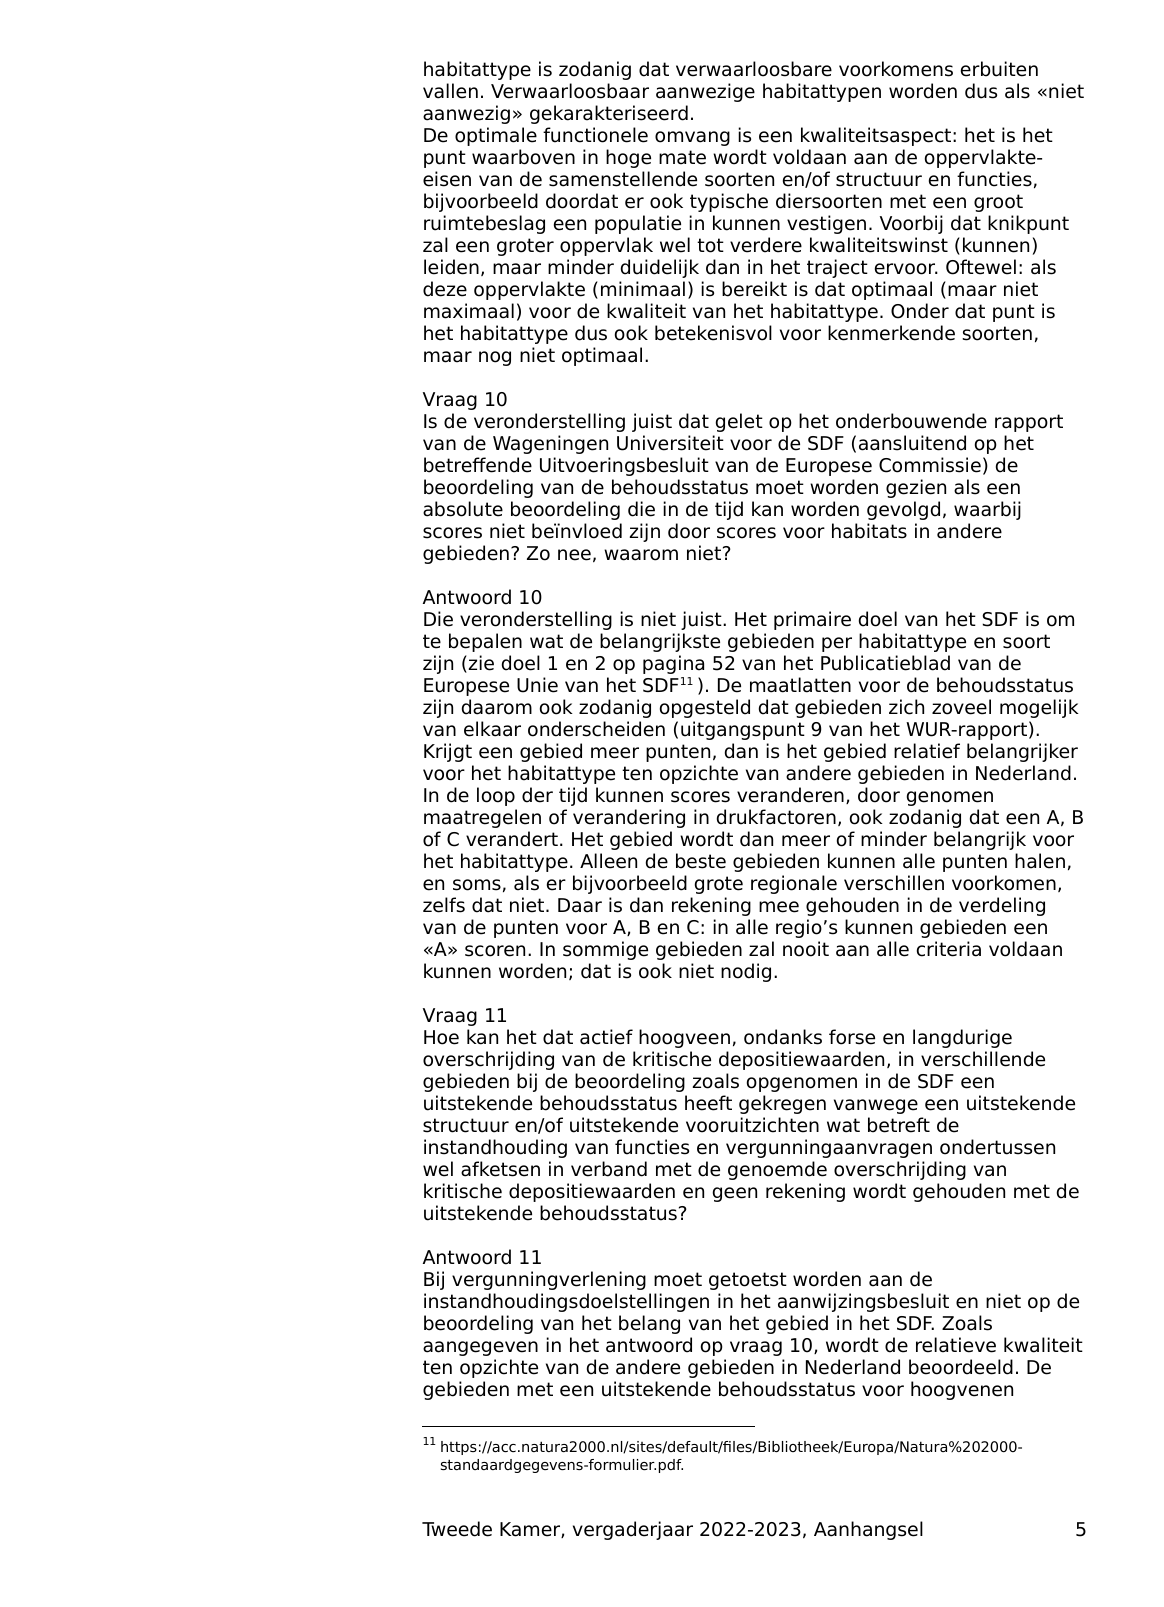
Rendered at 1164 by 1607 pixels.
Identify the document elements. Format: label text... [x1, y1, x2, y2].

text Antwoord 10 [422, 587, 1087, 609]
text Vraag 10 [422, 389, 1087, 411]
text https://acc.natura2000.nl/sites/default/files/Bibliotheek/Europa/Natura%202000-standaardgegevens-formulier.pdf. [422, 1435, 1087, 1474]
text Hoe kan het dat actief hoogveen, ondanks forse en langdurige overschrijding van de kritische depositiewaarden, in verschillende gebieden bij de beoordeling zoals opgenomen in de SDF een uitstekende behoudsstatus heeft gekregen vanwege een uitstekende structuur en/of uitstekende vooruitzichten wat betreft de instandhouding van functies en vergunningaanvragen ondertussen wel afketsen in verband met de genoemde overschrijding van kritische depositiewaarden en geen rekening wordt gehouden met de uitstekende behoudsstatus? [422, 1027, 1087, 1224]
text Vraag 11 [422, 1005, 1087, 1027]
text Die veronderstelling is niet juist. Het primaire doel van het SDF is om te bepalen wat de belangrijkste gebieden per habitattype en soort zijn (zie doel 1 en 2 op pagina 52 van het Publicatieblad van de Europese Unie van het SDF). De maatlatten voor de behoudsstatus zijn daarom ook zodanig opgesteld dat gebieden zich zoveel mogelijk van elkaar onderscheiden (uitgangspunt 9 van het WUR-rapport). Krijgt een gebied meer punten, dan is het gebied relatief belangrijker voor het habitattype ten opzichte van andere gebieden in Nederland. In de loop der tijd kunnen scores veranderen, door genomen maatregelen of verandering in drukfactoren, ook zodanig dat een A, B of C verandert. Het gebied wordt dan meer of minder belangrijk voor het habitattype. Alleen de beste gebieden kunnen alle punten halen, en soms, als er bijvoorbeeld grote regionale verschillen voorkomen, zelfs dat niet. Daar is dan rekening mee gehouden in de verdeling van de punten voor A, B en C: in alle regio’s kunnen gebieden een «A» scoren. In sommige gebieden zal nooit aan alle criteria voldaan kunnen worden; dat is ook niet nodig. [422, 609, 1087, 983]
text habitattype is zodanig dat verwaarloosbare voorkomens erbuiten vallen. Verwaarloosbaar aanwezige habitattypen worden dus als «niet aanwezig» gekarakteriseerd. [422, 59, 1087, 125]
text De optimale functionele omvang is een kwaliteitsaspect: het is het punt waarboven in hoge mate wordt voldaan aan de oppervlakte-eisen van de samenstellende soorten en/of structuur en functies, bijvoorbeeld doordat er ook typische diersoorten met een groot ruimtebeslag een populatie in kunnen vestigen. Voorbij dat knikpunt zal een groter oppervlak wel tot verdere kwaliteitswinst (kunnen) leiden, maar minder duidelijk dan in het traject ervoor. Oftewel: als deze oppervlakte (minimaal) is bereikt is dat optimaal (maar niet maximaal) voor de kwaliteit van het habitattype. Onder dat punt is het habitattype dus ook betekenisvol voor kenmerkende soorten, maar nog niet optimaal. [422, 125, 1087, 367]
text Antwoord 11 [422, 1247, 1087, 1269]
text Is de veronderstelling juist dat gelet op het onderbouwende rapport van de Wageningen Universiteit voor de SDF (aansluitend op het betreffende Uitvoeringsbesluit van de Europese Commissie) de beoordeling van de behoudsstatus moet worden gezien als een absolute beoordeling die in de tijd kan worden gevolgd, waarbij scores niet beïnvloed zijn door scores voor habitats in andere gebieden? Zo nee, waarom niet? [422, 411, 1087, 565]
text Bij vergunningverlening moet getoetst worden aan de instandhoudingsdoelstellingen in het aanwijzingsbesluit en niet op de beoordeling van het belang van het gebied in het SDF. Zoals aangegeven in het antwoord op vraag 10, wordt de relatieve kwaliteit ten opzichte van de andere gebieden in Nederland beoordeeld. De gebieden met een uitstekende behoudsstatus voor hoogvenen [422, 1269, 1087, 1401]
